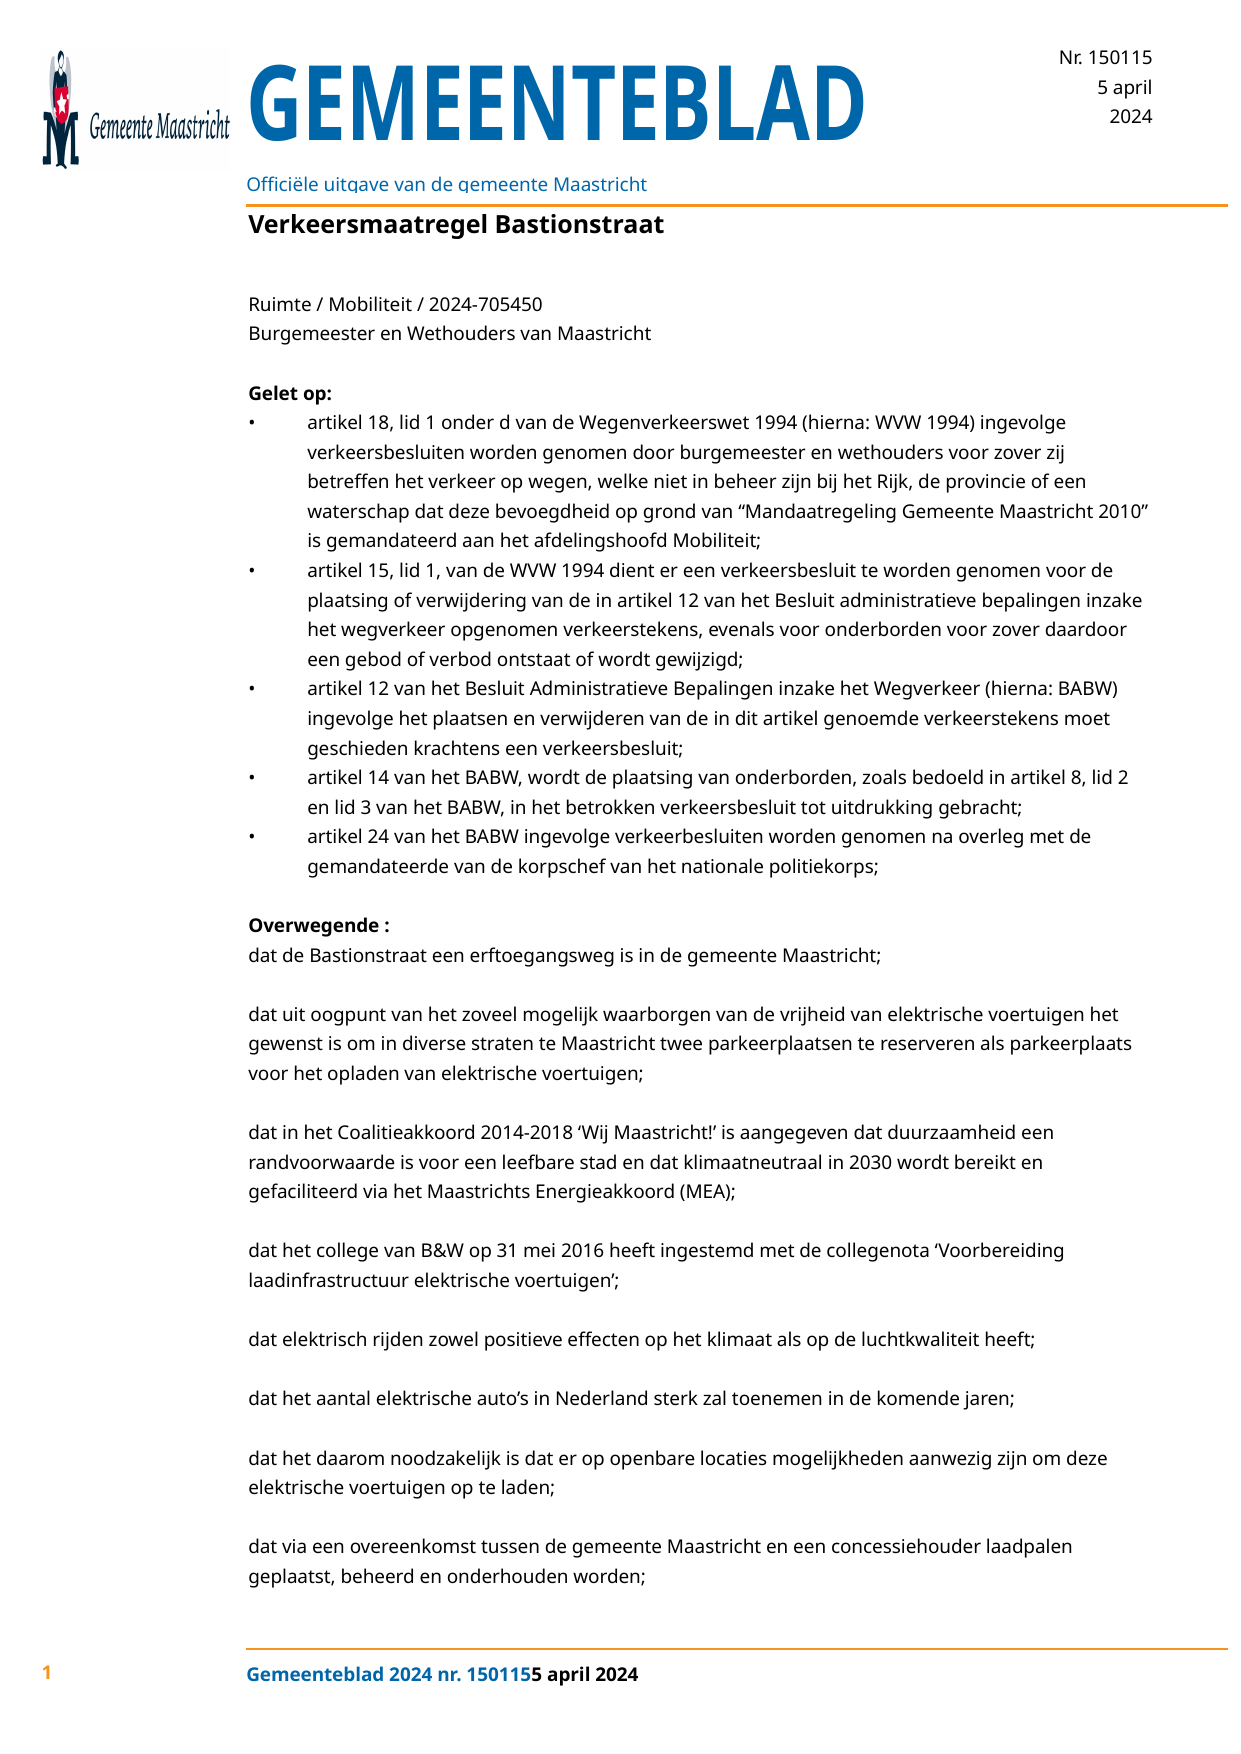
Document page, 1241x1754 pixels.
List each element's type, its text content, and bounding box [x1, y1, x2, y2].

text dat via een overeenkomst tussen de gemeente Maastricht en een concessiehouder laadpalen geplaatst, beheerd en onderhouden worden; [248, 1533, 1152, 1589]
list artikel 24 van het BABW ingevolge verkeerbesluiten worden genomen na overleg met de gemandateerde van de korpschef van het nationale politiekorps; [248, 823, 1152, 879]
text Verkeersmaatregel Bastionstraat [248, 207, 1152, 241]
text dat het daarom noodzakelijk is dat er op openbare locaties mogelijkheden aanwezig zijn om deze elektrische voertuigen op te laden; [248, 1445, 1152, 1500]
list artikel 15, lid 1, van de WVW 1994 dient er een verkeersbesluit te worden genomen voor de plaatsing of verwijdering van de in artikel 12 van het Besluit administratieve bepalingen inzake het wegverkeer opgenomen verkeerstekens, evenals voor onderborden voor zover daardoor een gebod of verbod ontstaat of wordt gewijzigd; [248, 557, 1152, 672]
text dat het aantal elektrische auto’s in Nederland sterk zal toenemen in de komende jaren; [248, 1386, 1152, 1411]
list artikel 14 van het BABW, wordt de plaatsing van onderborden, zoals bedoeld in artikel 8, lid 2 en lid 3 van het BABW, in het betrokken verkeersbesluit tot uitdrukking gebracht; [248, 764, 1152, 820]
picture [41, 47, 231, 172]
text Gelet op: [248, 380, 1152, 406]
text Ruimte / Mobiliteit / 2024-705450 [248, 291, 1152, 317]
text Overwegende : [248, 912, 1152, 938]
text dat elektrisch rijden zowel positieve effecten op het klimaat als op de luchtkwaliteit heeft; [248, 1326, 1152, 1352]
text dat het college van B&W op 31 mei 2016 heeft ingestemd met de collegenota ‘Voorbereiding laadinfrastructuur elektrische voertuigen’; [248, 1238, 1152, 1293]
text dat de Bastionstraat een erftoegangsweg is in de gemeente Maastricht; [248, 942, 1152, 968]
text dat in het Coalitieakkoord 2014-2018 ‘Wij Maastricht!’ is aangegeven dat duurzaamheid een randvoorwaarde is voor een leefbare stad en dat klimaatneutraal in 2030 wordt bereikt en gefaciliteerd via het Maastrichts Energieakkoord (MEA); [248, 1119, 1152, 1204]
text dat uit oogpunt van het zoveel mogelijk waarborgen van de vrijheid van elektrische voertuigen het gewenst is om in diverse straten te Maastricht twee parkeerplaatsen te reserveren als parkeerplaats voor het opladen van elektrische voertuigen; [248, 1001, 1152, 1086]
list artikel 18, lid 1 onder d van de Wegenverkeerswet 1994 (hierna: WVW 1994) ingevolge verkeersbesluiten worden genomen door burgemeester en wethouders voor zover zij betreffen het verkeer op wegen, welke niet in beheer zijn bij het Rijk, de provincie of een waterschap dat deze bevoegdheid op grond van “Mandaatregeling Gemeente Maastricht 2010” is gemandateerd aan het afdelingshoofd Mobiliteit; [248, 409, 1152, 553]
list artikel 12 van het Besluit Administratieve Bepalingen inzake het Wegverkeer (hierna: BABW) ingevolge het plaatsen en verwijderen van de in dit artikel genoemde verkeerstekens moet geschieden krachtens een verkeersbesluit; [248, 676, 1152, 761]
text Burgemeester en Wethouders van Maastricht [248, 321, 1152, 346]
